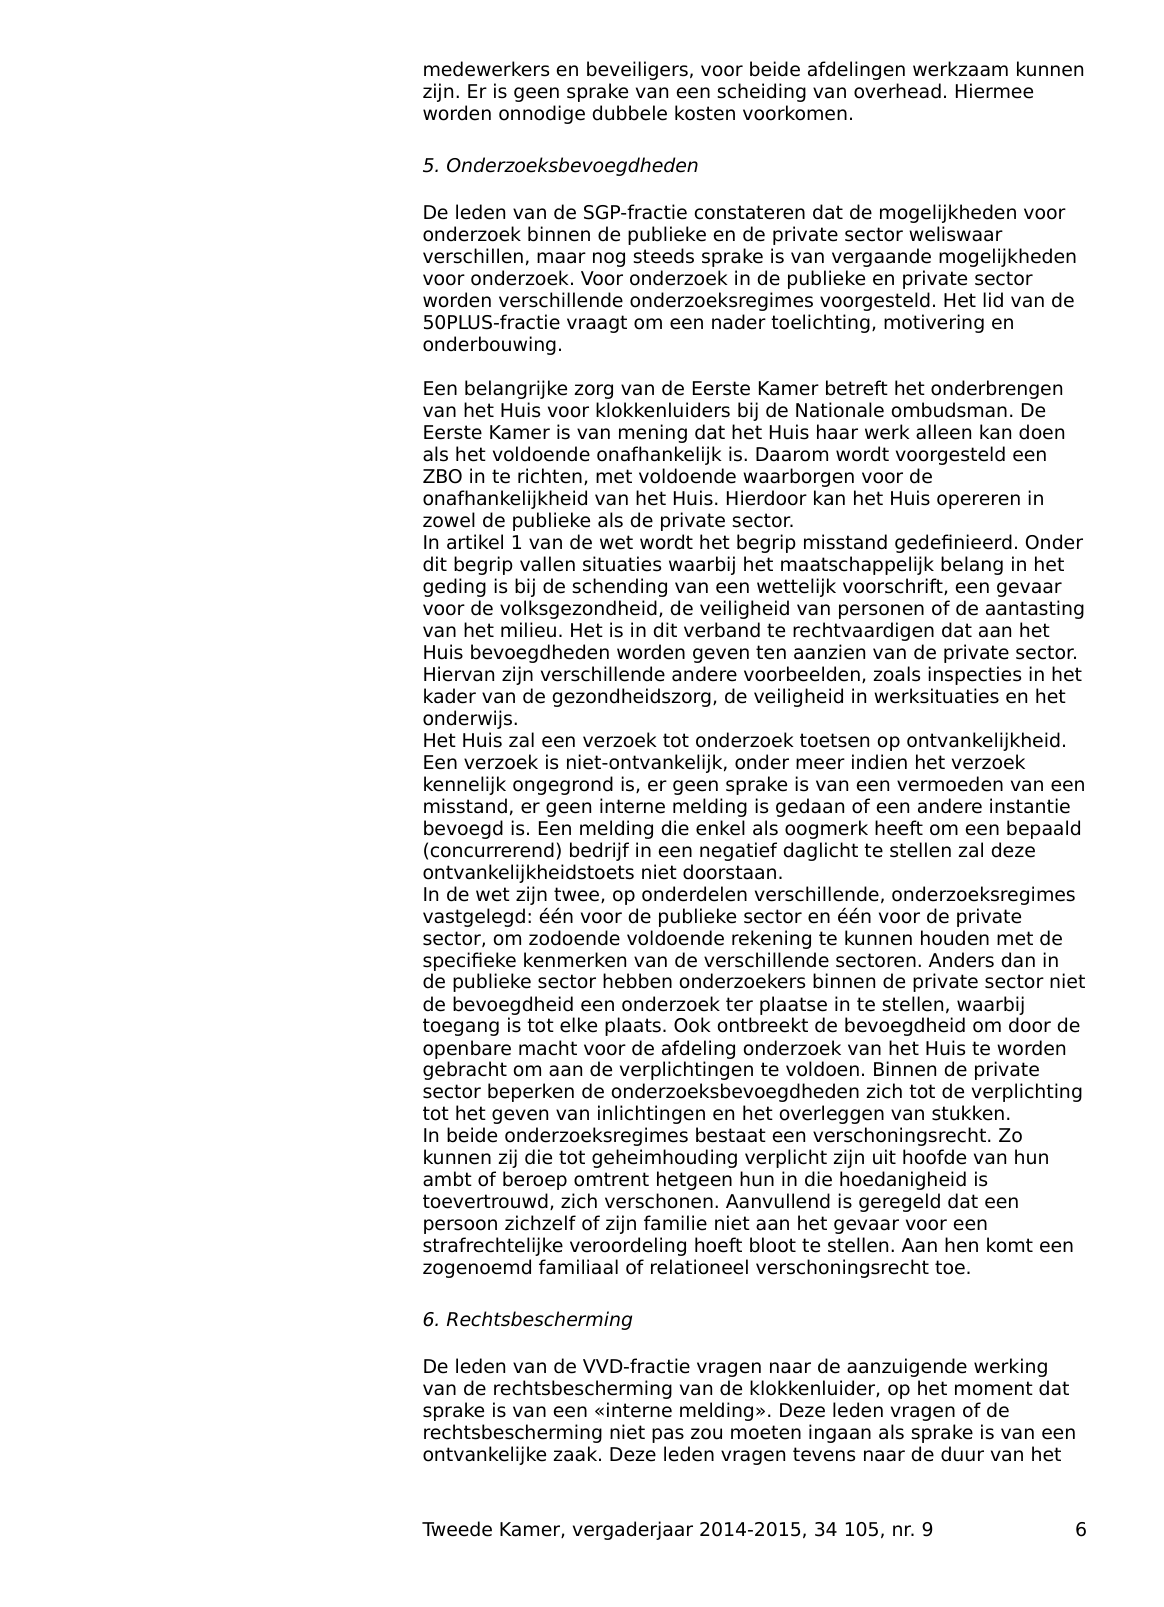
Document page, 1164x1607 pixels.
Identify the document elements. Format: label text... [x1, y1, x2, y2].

subtitle 5. Onderzoeksbevoegdheden [422, 155, 1087, 177]
text De leden van de VVD-fractie vragen naar de aanzuigende werking van de rechtsbescherming van de klokkenluider, op het moment dat sprake is van een «interne melding». Deze leden vragen of de rechtsbescherming niet pas zou moeten ingaan als sprake is van een ontvankelijke zaak. Deze leden vragen tevens naar de duur van het [422, 1356, 1087, 1466]
text In beide onderzoeksregimes bestaat een verschoningsrecht. Zo kunnen zij die tot geheimhouding verplicht zijn uit hoofde van hun ambt of beroep omtrent hetgeen hun in die hoedanigheid is toevertrouwd, zich verschonen. Aanvullend is geregeld dat een persoon zichzelf of zijn familie niet aan het gevaar voor een strafrechtelijke veroordeling hoeft bloot te stellen. Aan hen komt een zogenoemd familiaal of relationeel verschoningsrecht toe. [422, 1125, 1087, 1279]
text De leden van de SGP-fractie constateren dat de mogelijkheden voor onderzoek binnen de publieke en de private sector weliswaar verschillen, maar nog steeds sprake is van vergaande mogelijkheden voor onderzoek. Voor onderzoek in de publieke en private sector worden verschillende onderzoeksregimes voorgesteld. Het lid van de 50PLUS-fractie vraagt om een nader toelichting, motivering en onderbouwing. [422, 202, 1087, 356]
text medewerkers en beveiligers, voor beide afdelingen werkzaam kunnen zijn. Er is geen sprake van een scheiding van overhead. Hiermee worden onnodige dubbele kosten voorkomen. [422, 59, 1087, 125]
subtitle 6. Rechtsbescherming [422, 1309, 1087, 1331]
text In de wet zijn twee, op onderdelen verschillende, onderzoeksregimes vastgelegd: één voor de publieke sector en één voor de private sector, om zodoende voldoende rekening te kunnen houden met de specifieke kenmerken van de verschillende sectoren. Anders dan in de publieke sector hebben onderzoekers binnen de private sector niet de bevoegdheid een onderzoek ter plaatse in te stellen, waarbij toegang is tot elke plaats. Ook ontbreekt de bevoegdheid om door de openbare macht voor de afdeling onderzoek van het Huis te worden gebracht om aan de verplichtingen te voldoen. Binnen de private sector beperken de onderzoeksbevoegdheden zich tot de verplichting tot het geven van inlichtingen en het overleggen van stukken. [422, 883, 1087, 1125]
text Een belangrijke zorg van de Eerste Kamer betreft het onderbrengen van het Huis voor klokkenluiders bij de Nationale ombudsman. De Eerste Kamer is van mening dat het Huis haar werk alleen kan doen als het voldoende onafhankelijk is. Daarom wordt voorgesteld een ZBO in te richten, met voldoende waarborgen voor de onafhankelijkheid van het Huis. Hierdoor kan het Huis opereren in zowel de publieke als de private sector. [422, 378, 1087, 532]
text Het Huis zal een verzoek tot onderzoek toetsen op ontvankelijkheid. Een verzoek is niet-ontvankelijk, onder meer indien het verzoek kennelijk ongegrond is, er geen sprake is van een vermoeden van een misstand, er geen interne melding is gedaan of een andere instantie bevoegd is. Een melding die enkel als oogmerk heeft om een bepaald (concurrerend) bedrijf in een negatief daglicht te stellen zal deze ontvankelijkheidstoets niet doorstaan. [422, 730, 1087, 883]
text In artikel 1 van de wet wordt het begrip misstand gedefinieerd. Onder dit begrip vallen situaties waarbij het maatschappelijk belang in het geding is bij de schending van een wettelijk voorschrift, een gevaar voor de volksgezondheid, de veiligheid van personen of de aantasting van het milieu. Het is in dit verband te rechtvaardigen dat aan het Huis bevoegdheden worden geven ten aanzien van de private sector. Hiervan zijn verschillende andere voorbeelden, zoals inspecties in het kader van de gezondheidszorg, de veiligheid in werksituaties en het onderwijs. [422, 532, 1087, 730]
